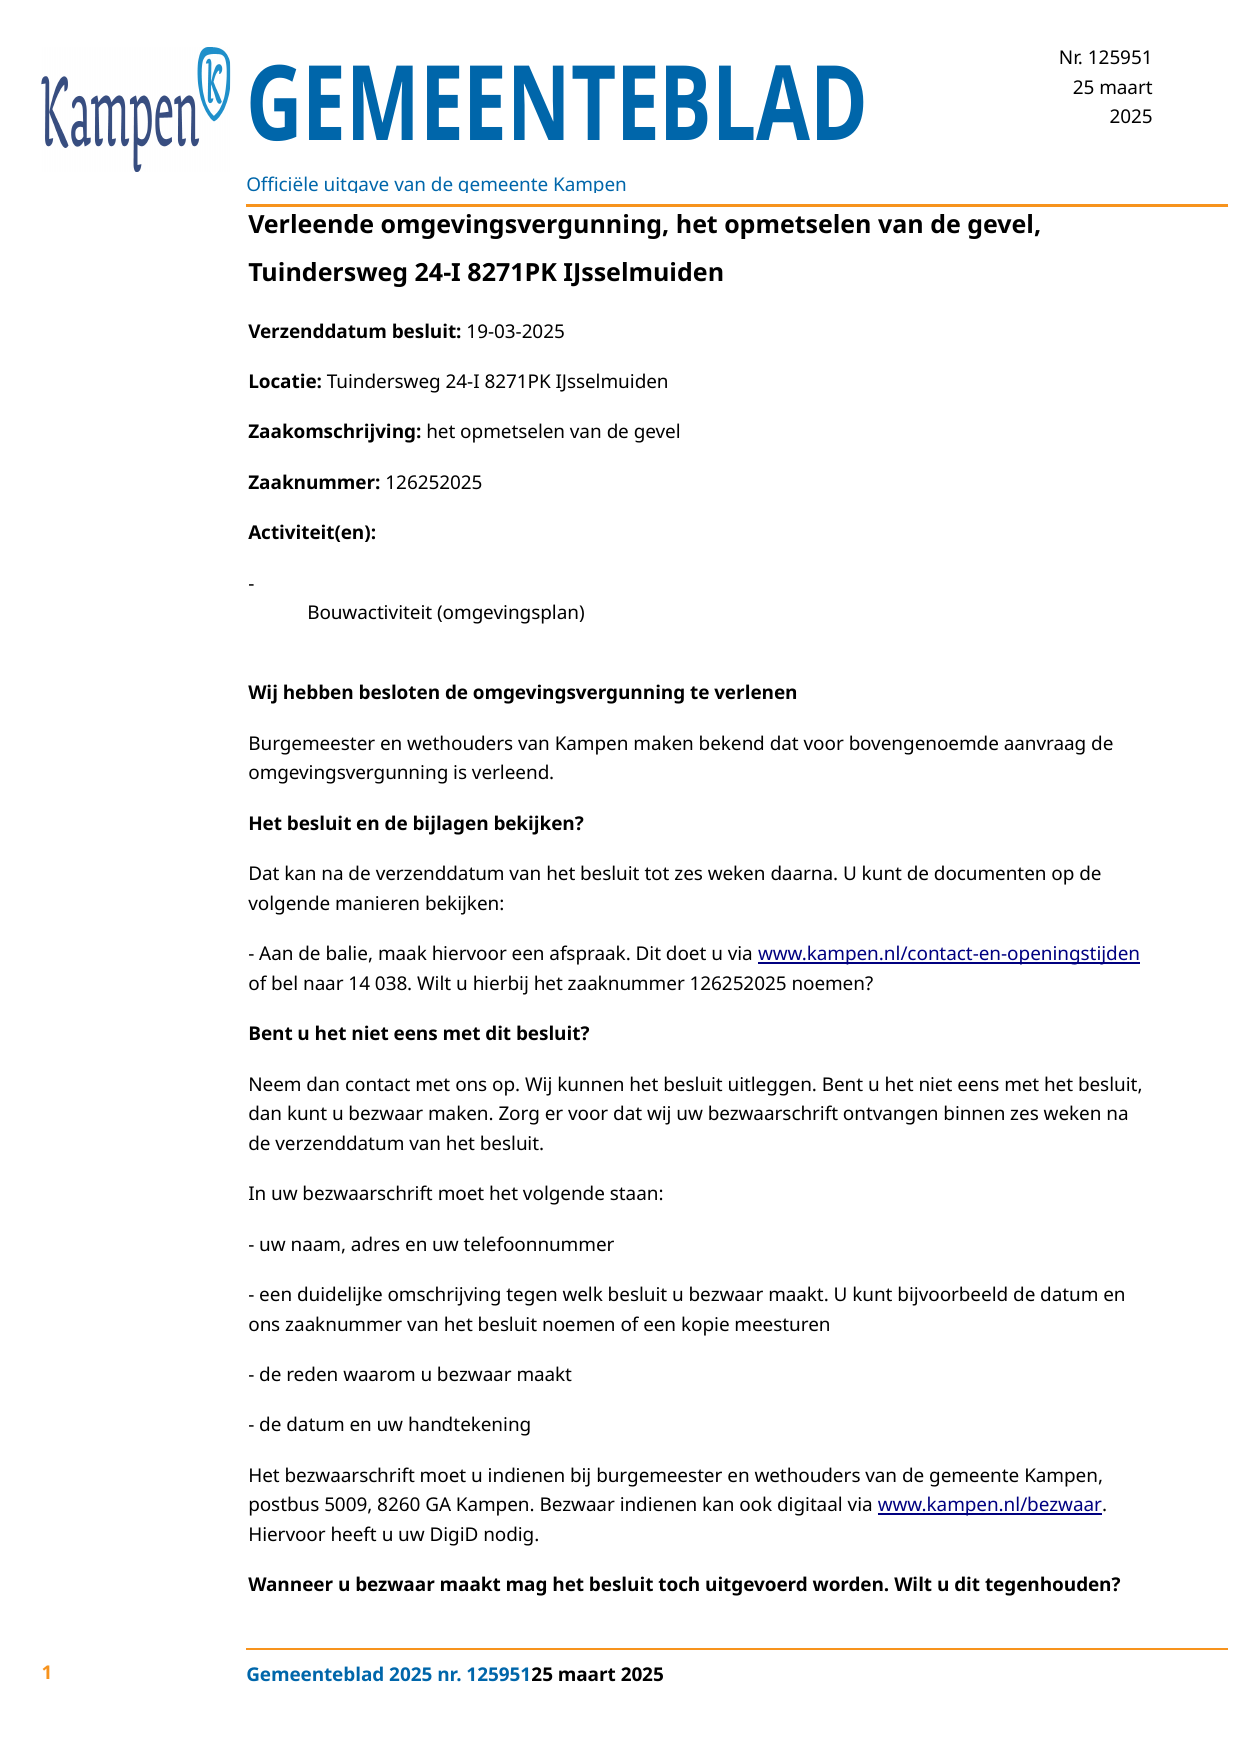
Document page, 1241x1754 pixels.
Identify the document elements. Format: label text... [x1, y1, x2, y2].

text - de datum en uw handtekening [248, 1412, 1152, 1437]
text Zaaknummer: 126252025 [248, 469, 1152, 495]
list Bouwactiviteit (omgevingsplan) [248, 599, 1152, 625]
text Wanneer u bezwaar maakt mag het besluit toch uitgevoerd worden. Wilt u dit tegenhouden? [248, 1572, 1152, 1597]
text Bent u het niet eens met dit besluit? [248, 1020, 1152, 1046]
text In uw bezwaarschrift moet het volgende staan: [248, 1180, 1152, 1206]
text Verleende omgevingsvergunning, het opmetselen van de gevel, Tuindersweg 24-I 8271PK IJsselmuiden [248, 207, 1152, 288]
text Het besluit en de bijlagen bekijken? [248, 810, 1152, 836]
text - Aan de balie, maak hiervoor een afspraak. Dit doet u via www.kampen.nl/contact-en-openingstijden of bel naar 14 038. Wilt u hierbij het zaaknummer 126252025 noemen? [248, 940, 1152, 996]
picture [41, 47, 231, 172]
text Burgemeester en wethouders van Kampen maken bekend dat voor bovengenoemde aanvraag de omgevingsvergunning is verleend. [248, 730, 1152, 785]
text Zaakomschrijving: het opmetselen van de gevel [248, 419, 1152, 444]
text Het bezwaarschrift moet u indienen bij burgemeester en wethouders van de gemeente Kampen, postbus 5009, 8260 GA Kampen. Bezwaar indienen kan ook digitaal via www.kampen.nl/bezwaar. Hiervoor heeft u uw DigiD nodig. [248, 1462, 1152, 1547]
text Neem dan contact met ons op. Wij kunnen het besluit uitleggen. Bent u het niet eens met het besluit, dan kunt u bezwaar maken. Zorg er voor dat wij uw bezwaarschrift ontvangen binnen zes weken na de verzenddatum van het besluit. [248, 1071, 1152, 1156]
text - de reden waarom u bezwaar maakt [248, 1361, 1152, 1387]
text Wij hebben besloten de omgevingsvergunning te verlenen [248, 679, 1152, 705]
text Locatie: Tuindersweg 24-I 8271PK IJsselmuiden [248, 368, 1152, 394]
text Verzenddatum besluit: 19-03-2025 [248, 318, 1152, 344]
text - een duidelijke omschrijving tegen welk besluit u bezwaar maakt. U kunt bijvoorbeeld de datum en ons zaaknummer van het besluit noemen of een kopie meesturen [248, 1281, 1152, 1337]
text Activiteit(en): [248, 519, 1152, 545]
text Dat kan na de verzenddatum van het besluit tot zes weken daarna. U kunt de documenten op de volgende manieren bekijken: [248, 860, 1152, 916]
text - uw naam, adres en uw telefoonnummer [248, 1231, 1152, 1257]
